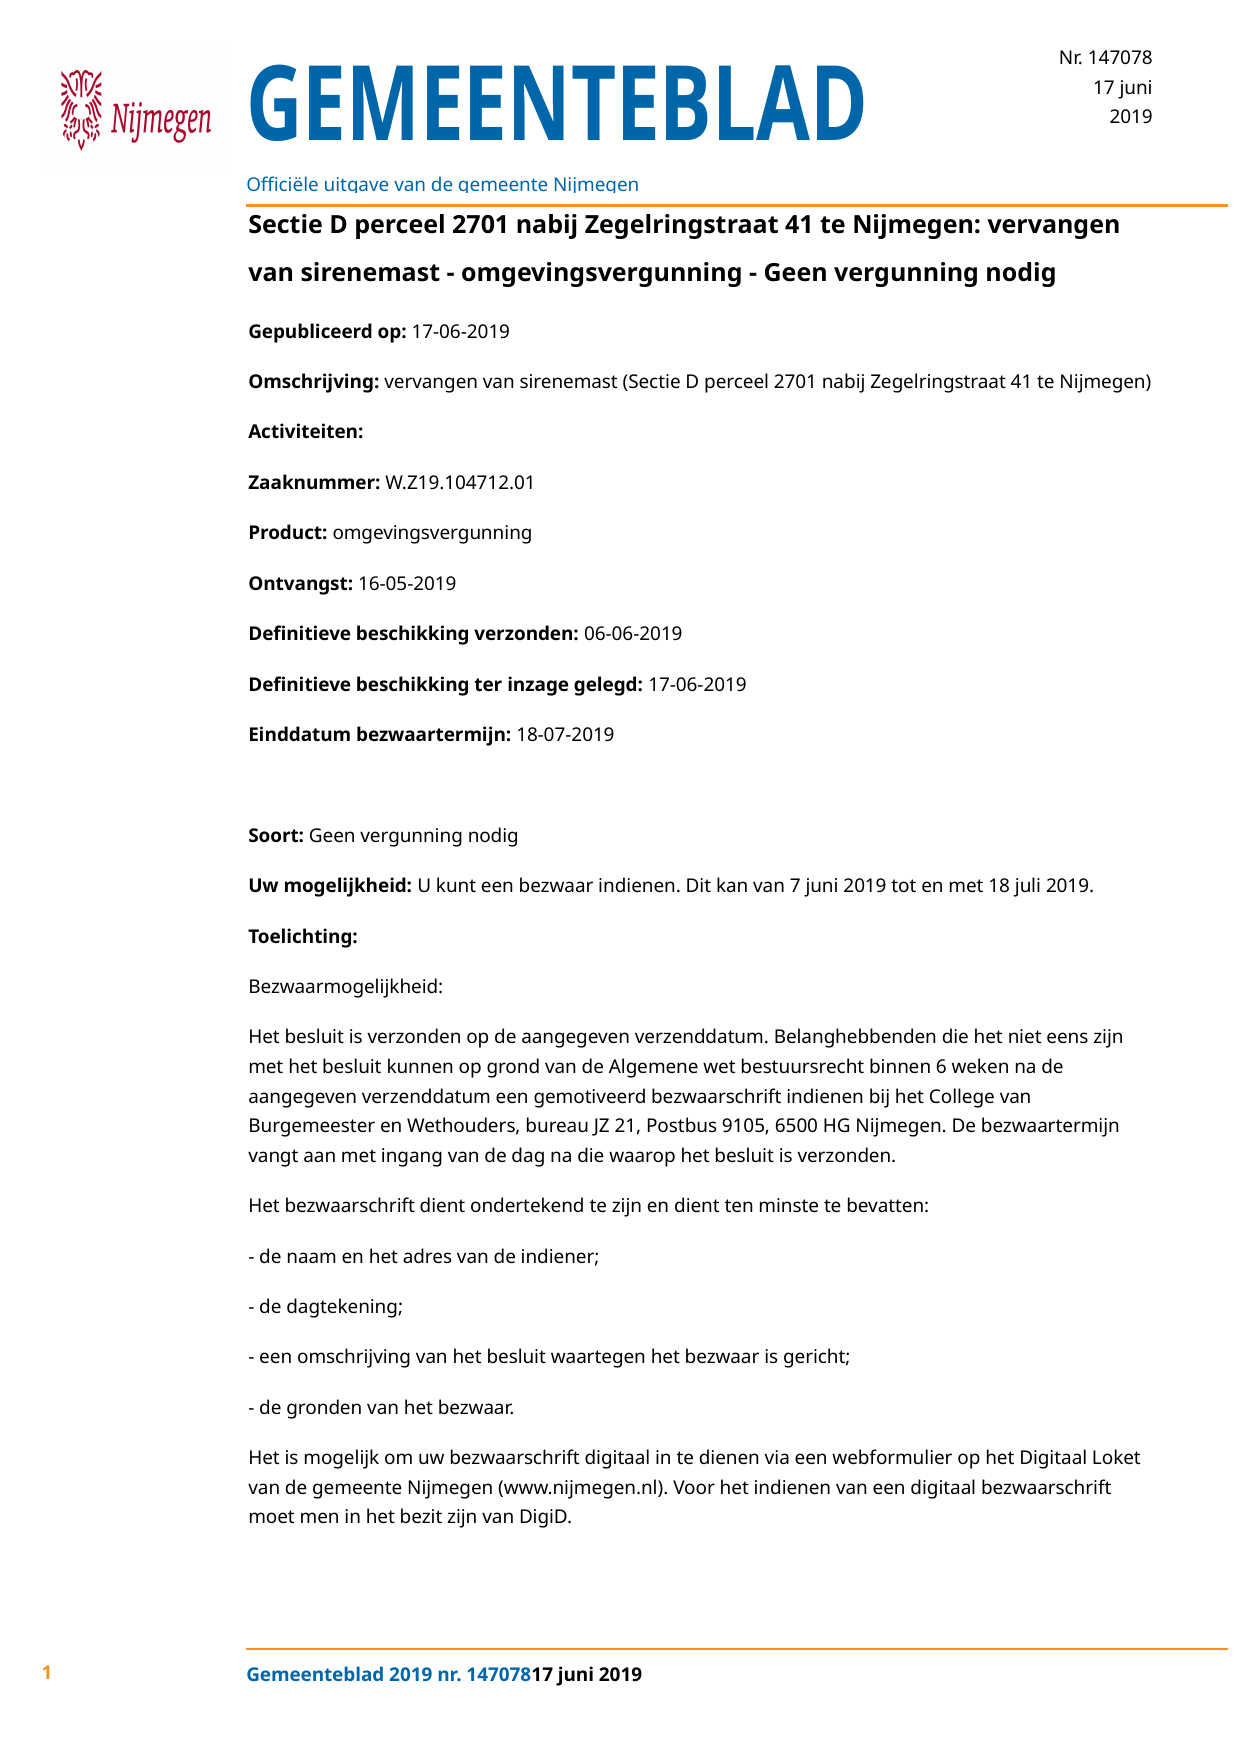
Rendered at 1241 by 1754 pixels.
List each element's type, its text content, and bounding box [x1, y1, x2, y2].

text Bezwaarmogelijkheid: [248, 973, 1152, 999]
text Product: omgevingsvergunning [248, 519, 1152, 545]
text Omschrijving: vervangen van sirenemast (Sectie D perceel 2701 nabij Zegelringstraat 41 te Nijmegen) [248, 368, 1152, 394]
text Toelichting: [248, 923, 1152, 949]
text - de dagtekening; [248, 1293, 1152, 1319]
text Definitieve beschikking ter inzage gelegd: 17-06-2019 [248, 671, 1152, 697]
text Einddatum bezwaartermijn: 18-07-2019 [248, 721, 1152, 747]
text Het besluit is verzonden op de aangegeven verzenddatum. Belanghebbenden die het niet eens zijn met het besluit kunnen op grond van de Algemene wet bestuursrecht binnen 6 weken na de aangegeven verzenddatum een gemotiveerd bezwaarschrift indienen bij het College van Burgemeester en Wethouders, bureau JZ 21, Postbus 9105, 6500 HG Nijmegen. De bezwaartermijn vangt aan met ingang van de dag na die waarop het besluit is verzonden. [248, 1024, 1152, 1168]
picture [41, 47, 231, 172]
text - de gronden van het bezwaar. [248, 1394, 1152, 1420]
text - de naam en het adres van de indiener; [248, 1243, 1152, 1269]
text Uw mogelijkheid: U kunt een bezwaar indienen. Dit kan van 7 juni 2019 tot en met 18 juli 2019. [248, 872, 1152, 898]
text Activiteiten: [248, 419, 1152, 444]
text Soort: Geen vergunning nodig [248, 822, 1152, 848]
text Zaaknummer: W.Z19.104712.01 [248, 469, 1152, 495]
text - een omschrijving van het besluit waartegen het bezwaar is gericht; [248, 1344, 1152, 1369]
text Ontvangst: 16-05-2019 [248, 570, 1152, 596]
text Het bezwaarschrift dient ondertekend te zijn en dient ten minste te bevatten: [248, 1192, 1152, 1218]
text Sectie D perceel 2701 nabij Zegelringstraat 41 te Nijmegen: vervangen van sirenemast - omgevingsvergunning - Geen vergunning nodig [248, 207, 1152, 288]
text Gepubliceerd op: 17-06-2019 [248, 318, 1152, 344]
text Definitieve beschikking verzonden: 06-06-2019 [248, 620, 1152, 646]
text Het is mogelijk om uw bezwaarschrift digitaal in te dienen via een webformulier op het Digitaal Loket van de gemeente Nijmegen (www.nijmegen.nl). Voor het indienen van een digitaal bezwaarschrift moet men in het bezit zijn van DigiD. [248, 1444, 1152, 1529]
